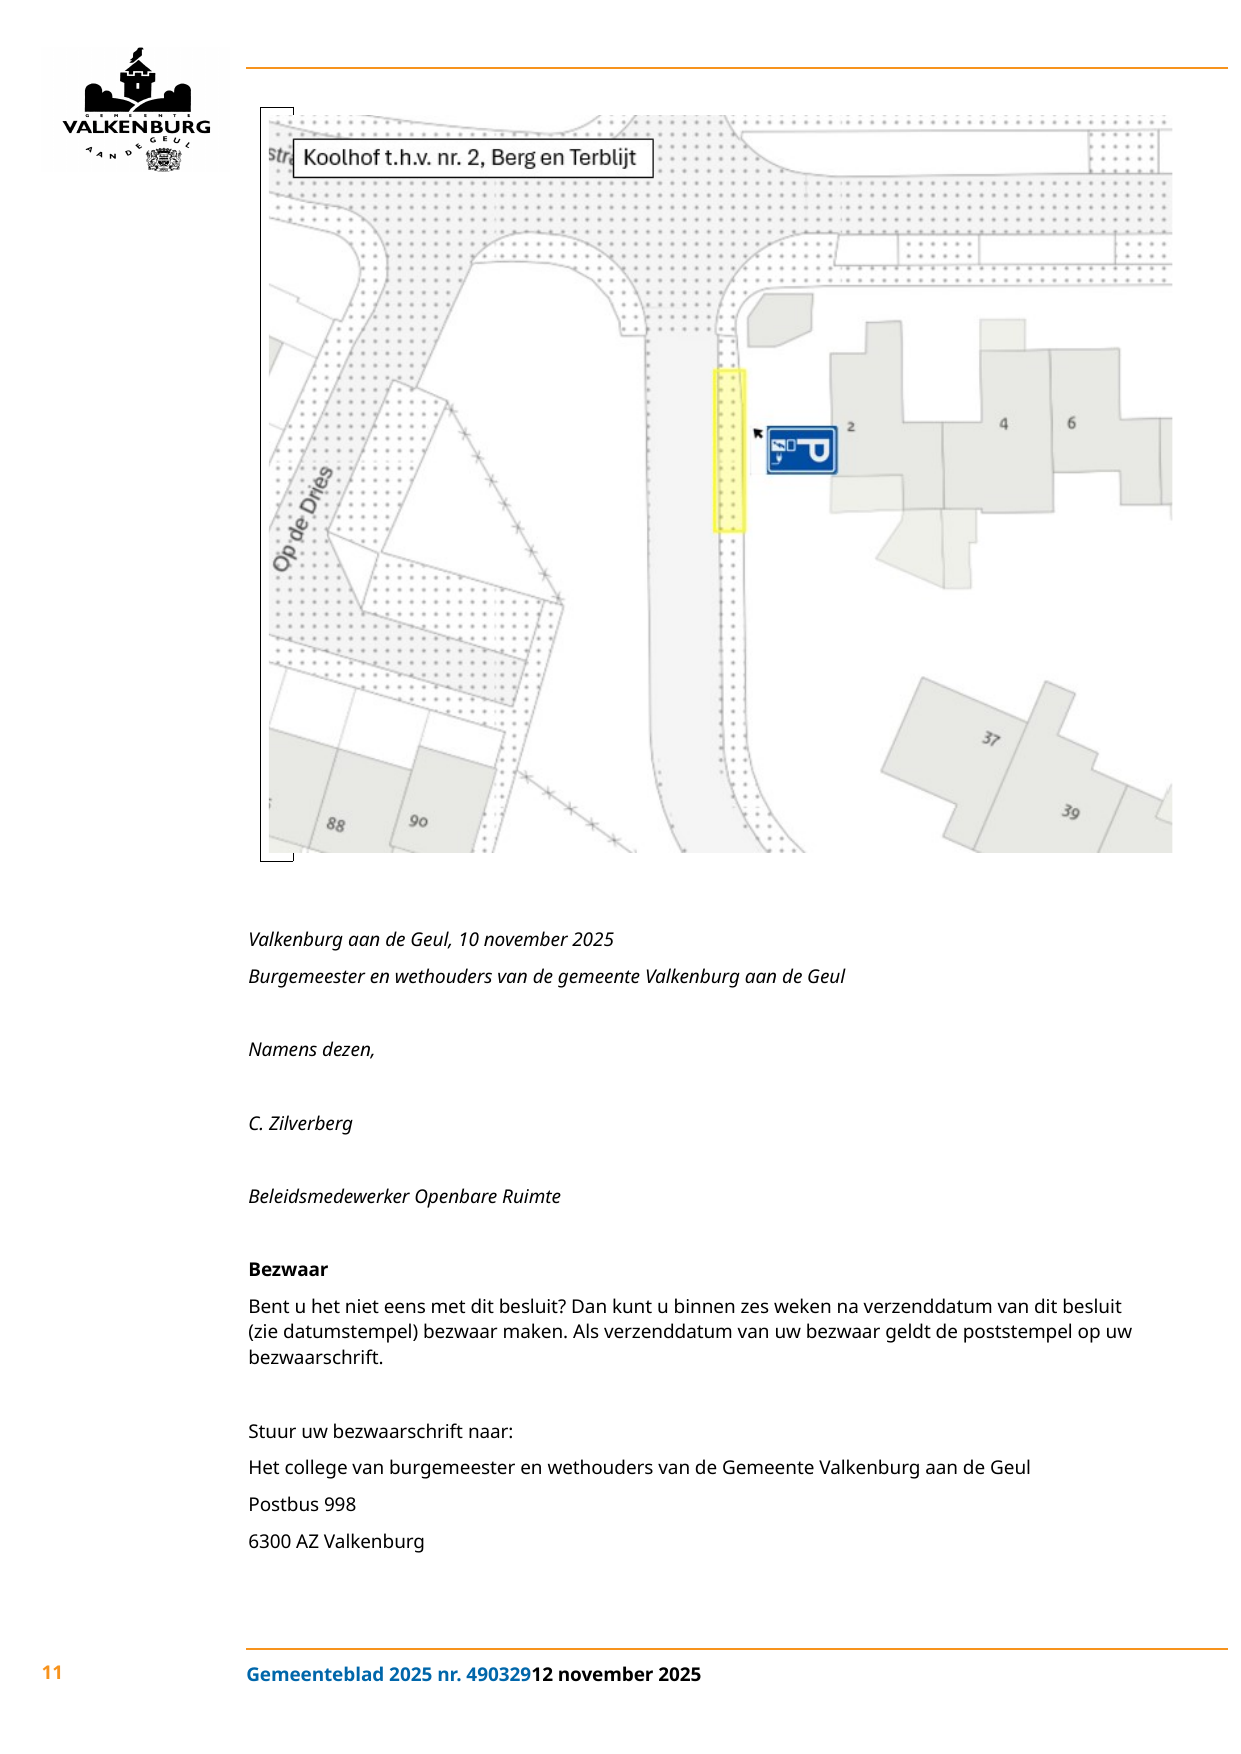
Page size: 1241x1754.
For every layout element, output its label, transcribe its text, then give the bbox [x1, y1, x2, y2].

text Het college van burgemeester en wethouders van de Gemeente Valkenburg aan de Geul [248, 1454, 1152, 1480]
text Valkenburg aan de Geul, 10 november 2025 [248, 926, 1152, 952]
text Burgemeester en wethouders van de gemeente Valkenburg aan de Geul [248, 963, 1152, 989]
text Bent u het niet eens met dit besluit? Dan kunt u binnen zes weken na verzenddatum van dit besluit (zie datumstempel) bezwaar maken. Als verzenddatum van uw bezwaar geldt de poststempel op uw bezwaarschrift. [248, 1293, 1152, 1370]
text Postbus 998 [248, 1491, 1152, 1517]
text Beleidsmedewerker Openbare Ruimte [248, 1183, 1152, 1209]
picture [268, 115, 1173, 853]
text C. Zilverberg [248, 1110, 1152, 1135]
text Namens dezen, [248, 1036, 1152, 1062]
text Bezwaar [248, 1256, 1152, 1282]
text Stuur uw bezwaarschrift naar: [248, 1418, 1152, 1443]
text 6300 AZ Valkenburg [248, 1528, 1152, 1553]
picture [41, 47, 231, 172]
